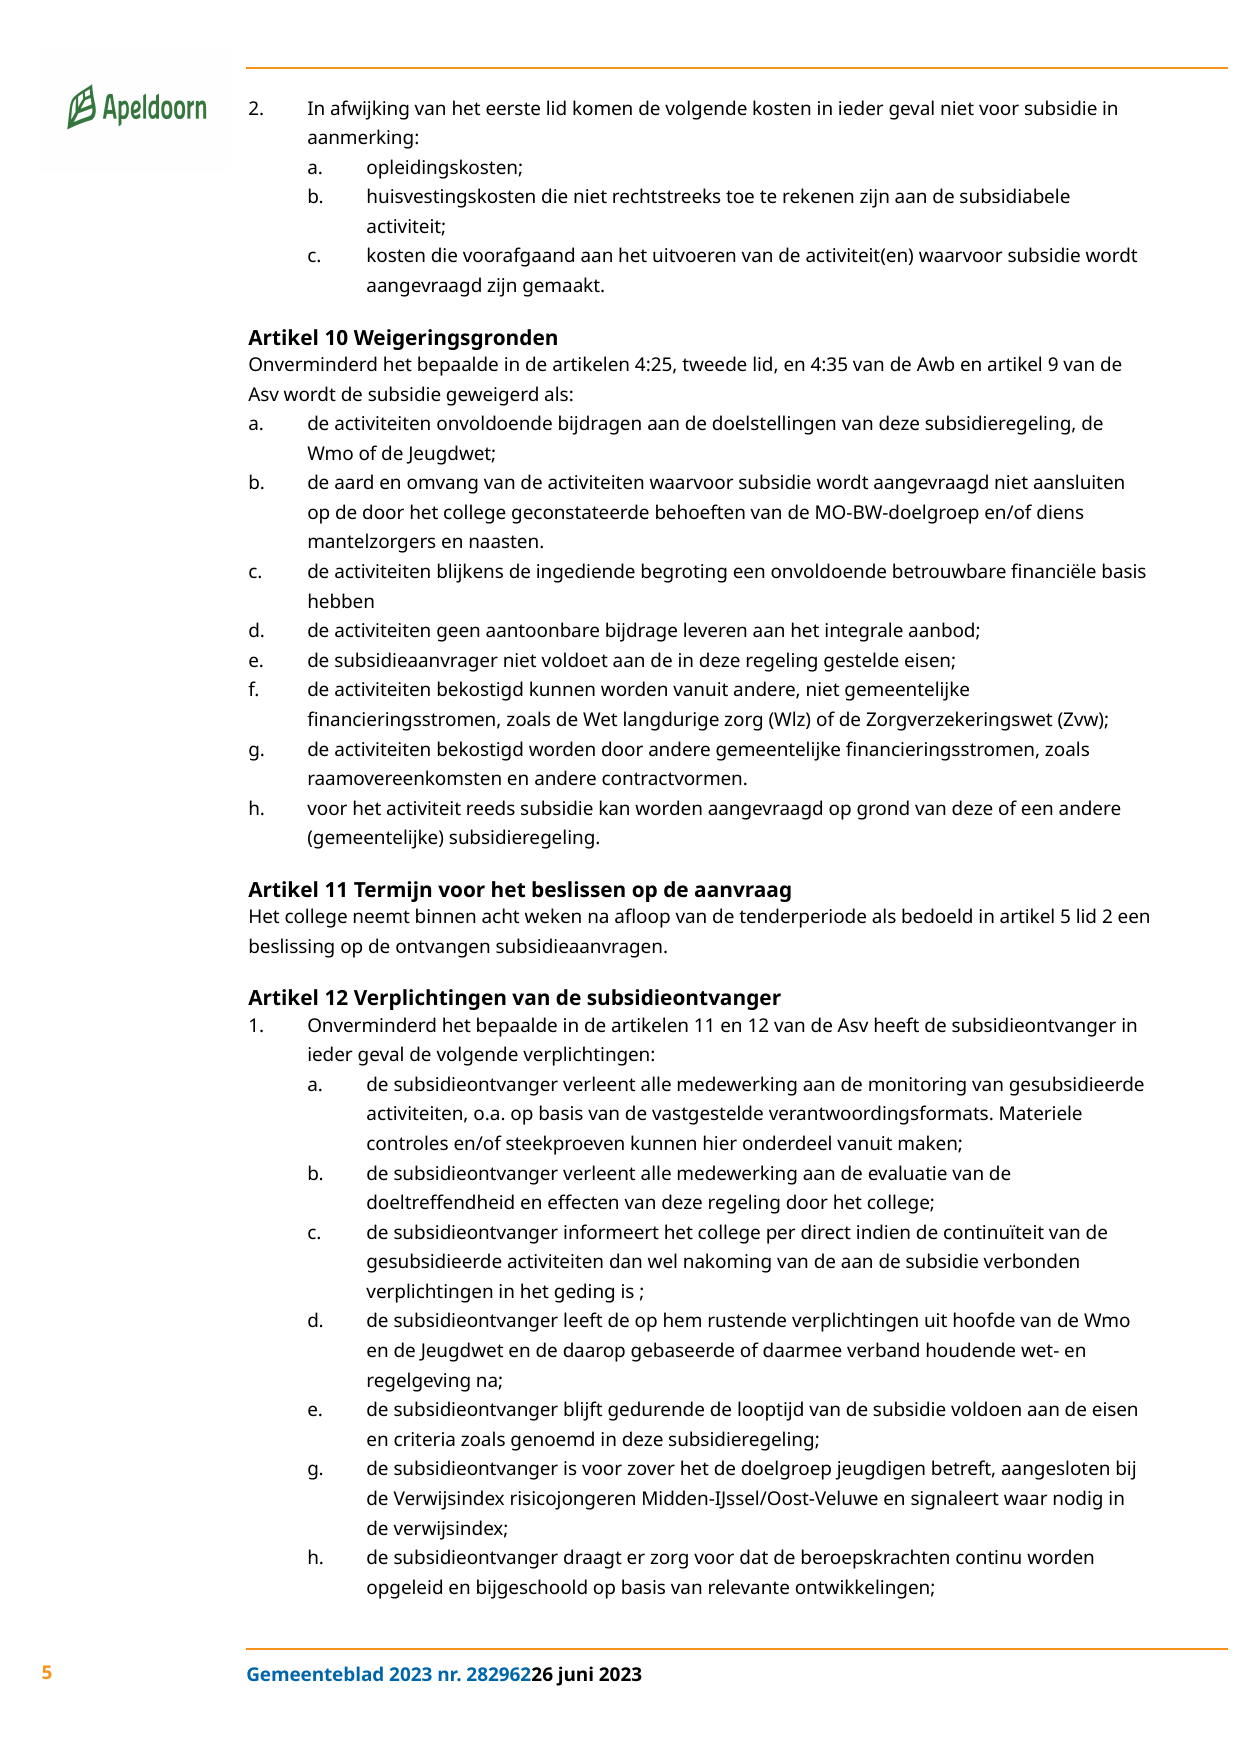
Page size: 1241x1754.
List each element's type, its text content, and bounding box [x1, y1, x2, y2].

list Onverminderd het bepaalde in de artikelen 11 en 12 van de Asv heeft de subsidieontvanger in ieder geval de volgende verplichtingen: [248, 1012, 1152, 1067]
list de activiteiten onvoldoende bijdragen aan de doelstellingen van deze subsidieregeling, de Wmo of de Jeugdwet; [248, 410, 1152, 466]
list de activiteiten blijkens de ingediende begroting een onvoldoende betrouwbare financiële basis hebben [248, 558, 1152, 613]
list de activiteiten geen aantoonbare bijdrage leveren aan het integrale aanbod; [248, 617, 1152, 643]
list huisvestingskosten die niet rechtstreeks toe te rekenen zijn aan de subsidiabele activiteit; [307, 183, 1152, 239]
text Artikel 11 Termijn voor het beslissen op de aanvraag [248, 875, 1152, 903]
list de subsidieontvanger verleent alle medewerking aan de evaluatie van de doeltreffendheid en effecten van deze regeling door het college; [307, 1160, 1152, 1215]
text Artikel 10 Weigeringsgronden [248, 323, 1152, 351]
text Artikel 12 Verplichtingen van de subsidieontvanger [248, 983, 1152, 1012]
list kosten die voorafgaand aan het uitvoeren van de activiteit(en) waarvoor subsidie wordt aangevraagd zijn gemaakt. [307, 243, 1152, 298]
list de subsidieontvanger verleent alle medewerking aan de monitoring van gesubsidieerde activiteiten, o.a. op basis van de vastgestelde verantwoordingsformats. Materiele controles en/of steekproeven kunnen hier onderdeel vanuit maken; [307, 1071, 1152, 1156]
list de subsidieontvanger leeft de op hem rustende verplichtingen uit hoofde van de Wmo en de Jeugdwet en de daarop gebaseerde of daarmee verband houdende wet- en regelgeving na; [307, 1308, 1152, 1392]
list voor het activiteit reeds subsidie kan worden aangevraagd op grond van deze of een andere (gemeentelijke) subsidieregeling. [248, 795, 1152, 850]
picture [41, 47, 231, 172]
text Het college neemt binnen acht weken na afloop van de tenderperiode als bedoeld in artikel 5 lid 2 een beslissing op de ontvangen subsidieaanvragen. [248, 903, 1152, 959]
list de subsidieontvanger informeert het college per direct indien de continuïteit van de gesubsidieerde activiteiten dan wel nakoming van de aan de subsidie verbonden verplichtingen in het geding is ; [307, 1219, 1152, 1304]
list de subsidieontvanger draagt er zorg voor dat de beroepskrachten continu worden opgeleid en bijgeschoold op basis van relevante ontwikkelingen; [307, 1544, 1152, 1599]
list de subsidieaanvrager niet voldoet aan de in deze regeling gestelde eisen; [248, 647, 1152, 673]
list de subsidieontvanger is voor zover het de doelgroep jeugdigen betreft, aangesloten bij de Verwijsindex risicojongeren Midden-IJssel/Oost-Veluwe en signaleert waar nodig in de verwijsindex; [307, 1456, 1152, 1540]
list de aard en omvang van de activiteiten waarvoor subsidie wordt aangevraagd niet aansluiten op de door het college geconstateerde behoeften van de MO-BW-doelgroep en/of diens mantelzorgers en naasten. [248, 469, 1152, 554]
list opleidingskosten; [307, 154, 1152, 180]
list de subsidieontvanger blijft gedurende de looptijd van de subsidie voldoen aan de eisen en criteria zoals genoemd in deze subsidieregeling; [307, 1396, 1152, 1452]
list de activiteiten bekostigd kunnen worden vanuit andere, niet gemeentelijke financieringsstromen, zoals de Wet langdurige zorg (Wlz) of de Zorgverzekeringswet (Zvw); [248, 677, 1152, 732]
list de activiteiten bekostigd worden door andere gemeentelijke financieringsstromen, zoals raamovereenkomsten en andere contractvormen. [248, 736, 1152, 791]
list In afwijking van het eerste lid komen de volgende kosten in ieder geval niet voor subsidie in aanmerking: [248, 95, 1152, 150]
text Onverminderd het bepaalde in de artikelen 4:25, tweede lid, en 4:35 van de Awb en artikel 9 van de Asv wordt de subsidie geweigerd als: [248, 351, 1152, 406]
